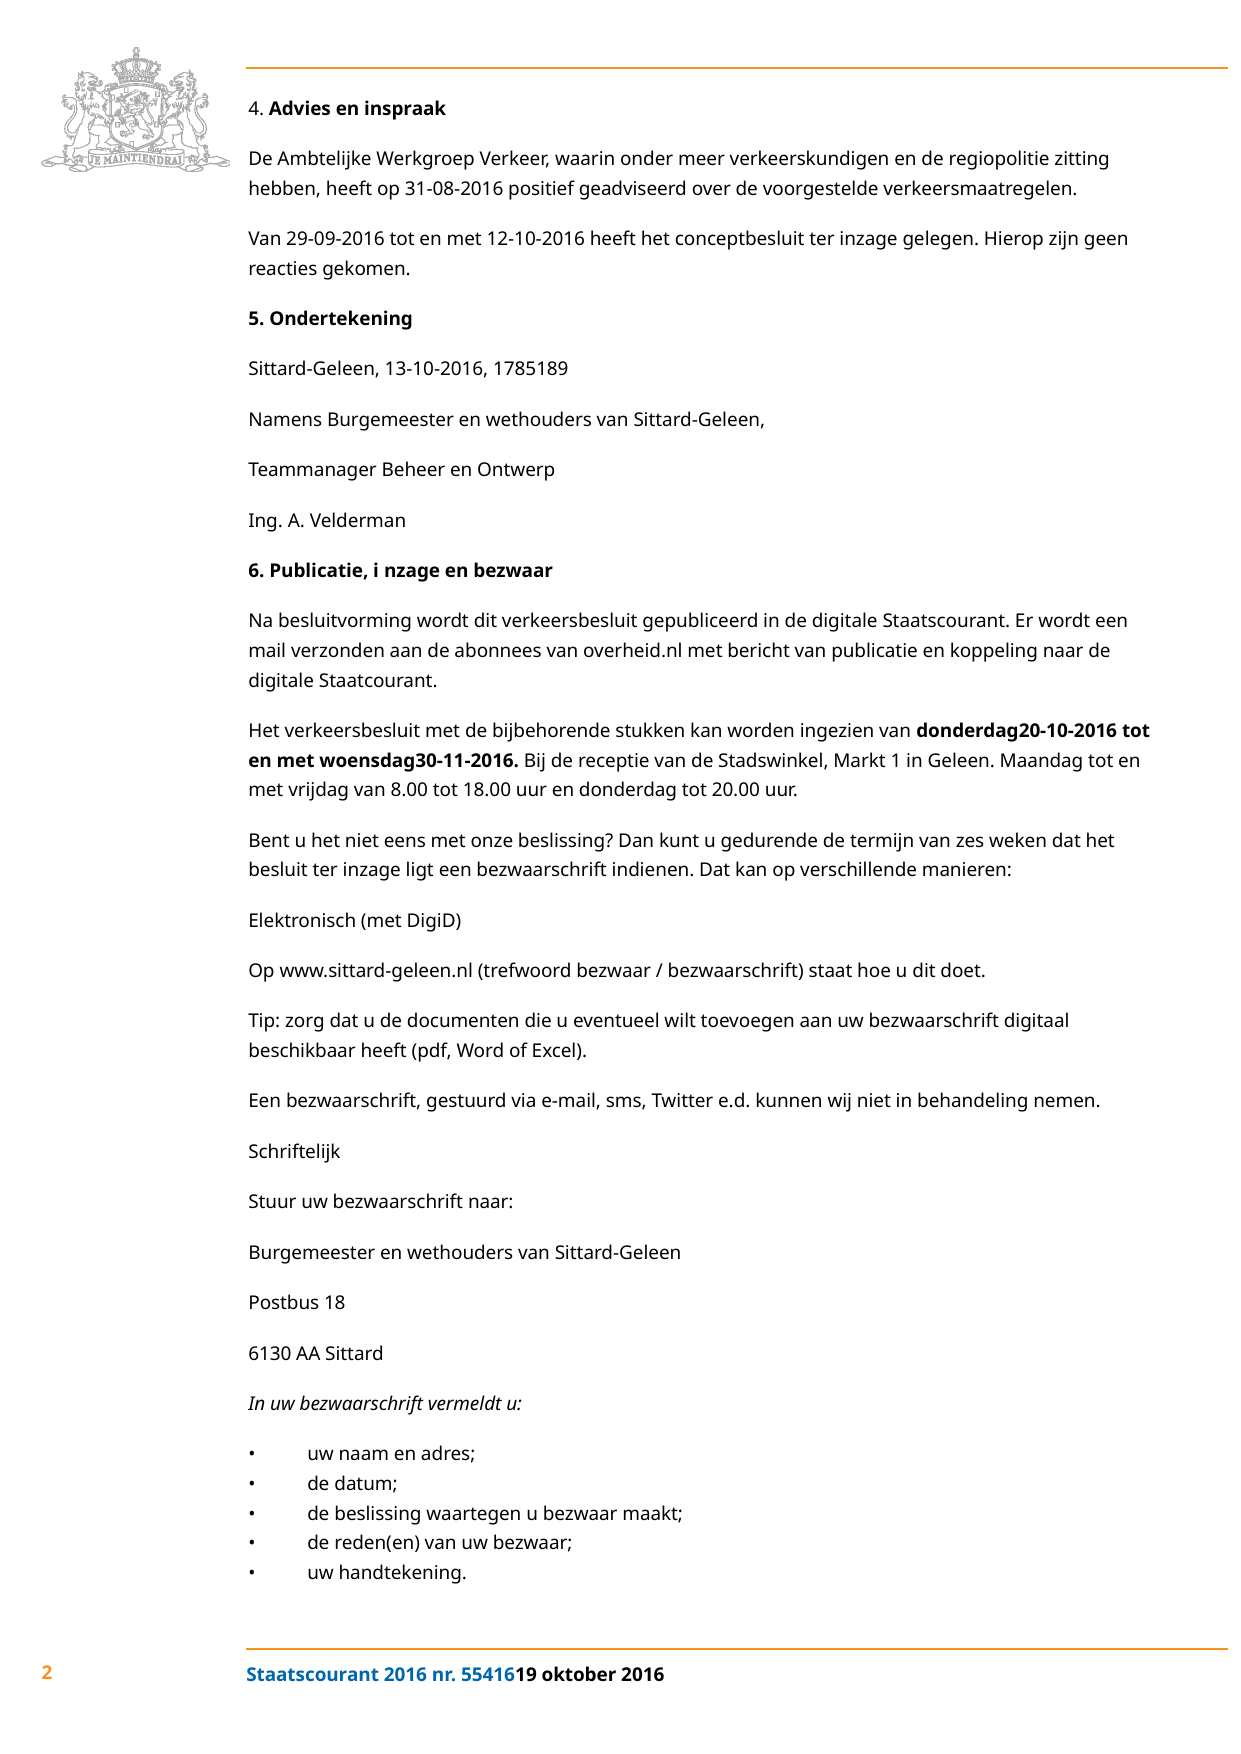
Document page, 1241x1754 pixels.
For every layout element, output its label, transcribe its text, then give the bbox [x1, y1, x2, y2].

text 6. Publicatie, i nzage en bezwaar [248, 557, 1152, 583]
text Postbus 18 [248, 1289, 1152, 1315]
text Van 29-09-2016 tot en met 12-10-2016 heeft het conceptbesluit ter inzage gelegen. Hierop zijn geen reacties gekomen. [248, 225, 1152, 281]
text Bent u het niet eens met onze beslissing? Dan kunt u gedurende de termijn van zes weken dat het besluit ter inzage ligt een bezwaarschrift indienen. Dat kan op verschillende manieren: [248, 827, 1152, 882]
text Op www.sittard-geleen.nl (trefwoord bezwaar / bezwaarschrift) staat hoe u dit doet. [248, 957, 1152, 983]
text Burgemeester en wethouders van Sittard-Geleen [248, 1239, 1152, 1265]
text Stuur uw bezwaarschrift naar: [248, 1188, 1152, 1214]
list de datum; [248, 1470, 1152, 1496]
text De Ambtelijke Werkgroep Verkeer, waarin onder meer verkeerskundigen en de regiopolitie zitting hebben, heeft op 31-08-2016 positief geadviseerd over de voorgestelde verkeersmaatregelen. [248, 145, 1152, 201]
text In uw bezwaarschrift vermeldt u: [248, 1390, 1152, 1416]
list de beslissing waartegen u bezwaar maakt; [248, 1500, 1152, 1526]
text Teammanager Beheer en Ontwerp [248, 456, 1152, 482]
text Elektronisch (met DigiD) [248, 907, 1152, 933]
text Namens Burgemeester en wethouders van Sittard-Geleen, [248, 406, 1152, 432]
text Na besluitvorming wordt dit verkeersbesluit gepubliceerd in de digitale Staatscourant. Er wordt een mail verzonden aan de abonnees van overheid.nl met bericht van publicatie en koppeling naar de digitale Staatcourant. [248, 608, 1152, 693]
list uw naam en adres; [248, 1441, 1152, 1466]
text Schriftelijk [248, 1138, 1152, 1164]
text Het verkeersbesluit met de bijbehorende stukken kan worden ingezien van donderdag20-10-2016 tot en met woensdag30-11-2016. Bij de receptie van de Stadswinkel, Markt 1 in Geleen. Maandag tot en met vrijdag van 8.00 tot 18.00 uur en donderdag tot 20.00 uur. [248, 717, 1152, 802]
list uw handtekening. [248, 1559, 1152, 1585]
text 4. Advies en inspraak [248, 95, 1152, 121]
list de reden(en) van uw bezwaar; [248, 1529, 1152, 1555]
text Sittard-Geleen, 13-10-2016, 1785189 [248, 356, 1152, 381]
text 6130 AA Sittard [248, 1340, 1152, 1366]
text Ing. A. Velderman [248, 507, 1152, 533]
text 5. Ondertekening [248, 305, 1152, 331]
text Tip: zorg dat u de documenten die u eventueel wilt toevoegen aan uw bezwaarschrift digitaal beschikbaar heeft (pdf, Word of Excel). [248, 1008, 1152, 1063]
picture [41, 47, 231, 172]
text Een bezwaarschrift, gestuurd via e-mail, sms, Twitter e.d. kunnen wij niet in behandeling nemen. [248, 1088, 1152, 1113]
